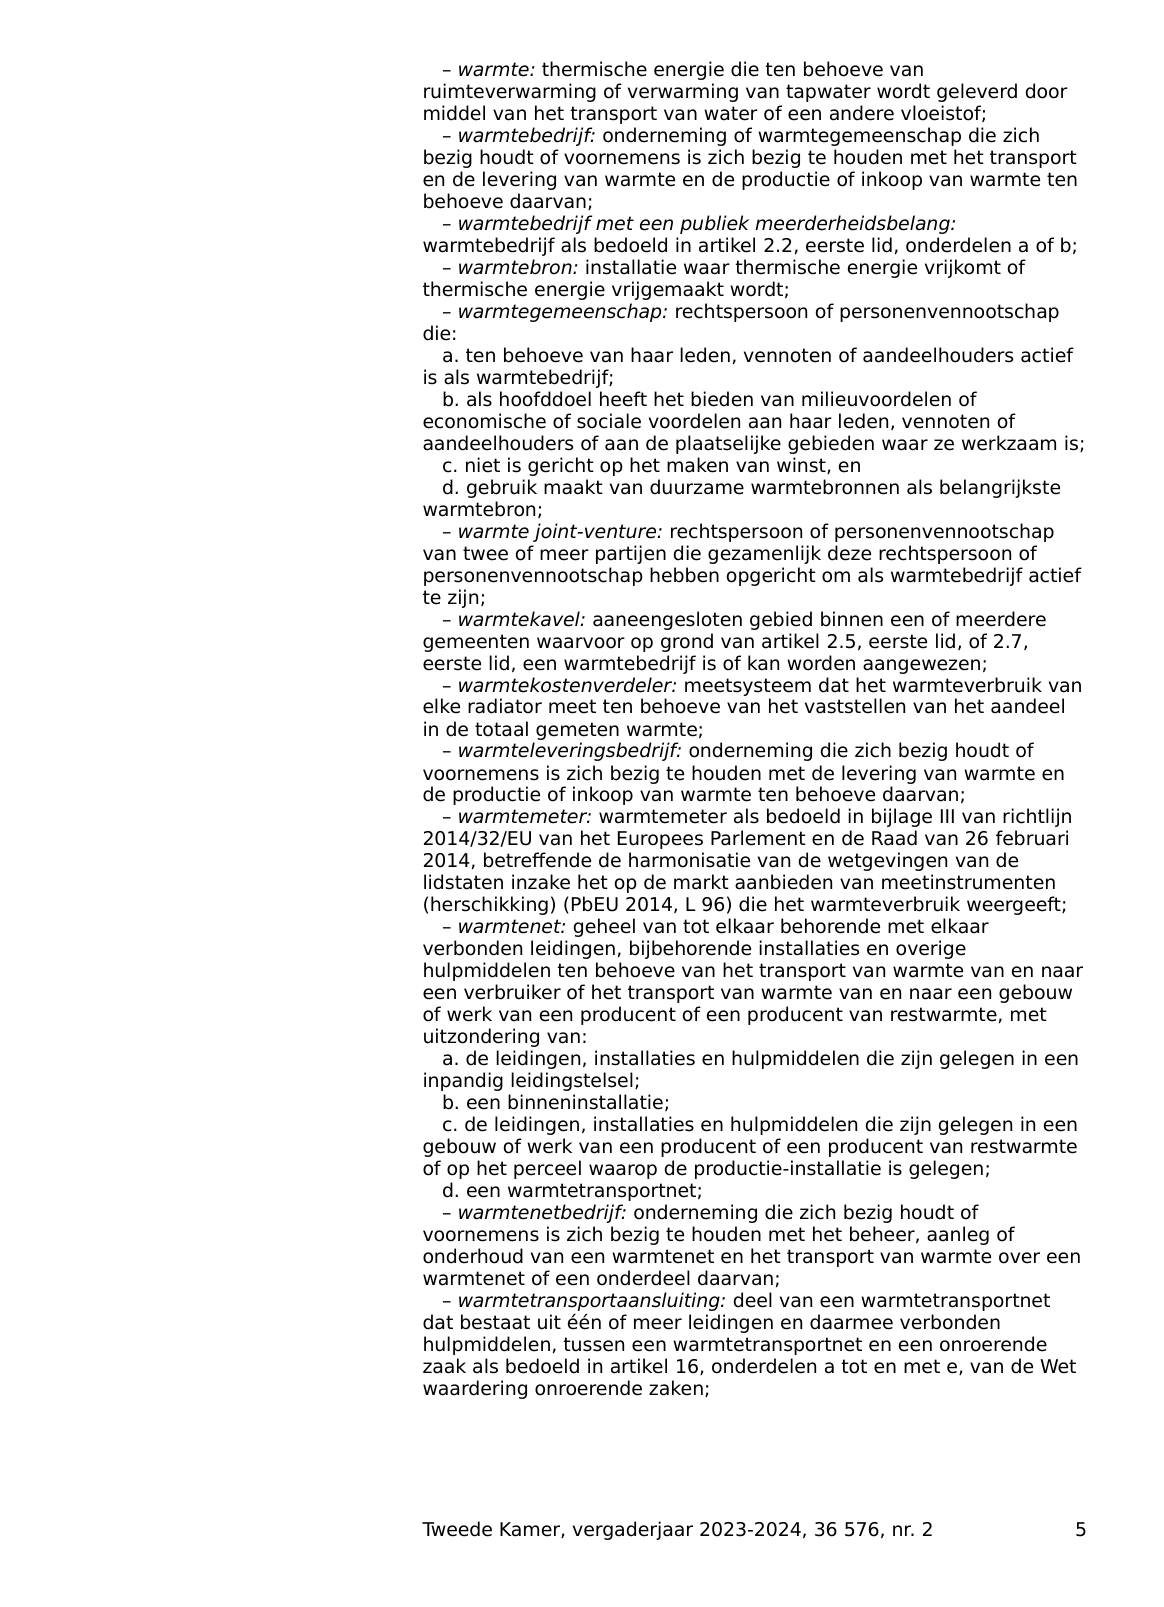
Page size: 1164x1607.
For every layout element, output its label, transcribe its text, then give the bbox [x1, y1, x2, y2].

text a. ten behoeve van haar leden, vennoten of aandeelhouders actief is als warmtebedrijf; [422, 345, 1087, 389]
text – warmtebron: installatie waar thermische energie vrijkomt of thermische energie vrijgemaakt wordt; [422, 257, 1087, 301]
text – warmtekostenverdeler: meetsysteem dat het warmteverbruik van elke radiator meet ten behoeve van het vaststellen van het aandeel in de totaal gemeten warmte; [422, 674, 1087, 740]
text – warmte joint-venture: rechtspersoon of personenvennootschap van twee of meer partijen die gezamenlijk deze rechtspersoon of personenvennootschap hebben opgericht om als warmtebedrijf actief te zijn; [422, 521, 1087, 608]
text c. niet is gericht op het maken van winst, en [422, 455, 1087, 477]
text – warmtemeter: warmtemeter als bedoeld in bijlage III van richtlijn 2014/32/EU van het Europees Parlement en de Raad van 26 februari 2014, betreffende de harmonisatie van de wetgevingen van de lidstaten inzake het op de markt aanbieden van meetinstrumenten (herschikking) (PbEU 2014, L 96) die het warmteverbruik weergeeft; [422, 806, 1087, 916]
text b. een binneninstallatie; [422, 1092, 1087, 1114]
text c. de leidingen, installaties en hulpmiddelen die zijn gelegen in een gebouw of werk van een producent of een producent van restwarmte of op het perceel waarop de productie-installatie is gelegen; [422, 1114, 1087, 1180]
text a. de leidingen, installaties en hulpmiddelen die zijn gelegen in een inpandig leidingstelsel; [422, 1048, 1087, 1092]
text – warmte: thermische energie die ten behoeve van ruimteverwarming of verwarming van tapwater wordt geleverd door middel van het transport van water of een andere vloeistof; [422, 59, 1087, 125]
text – warmtebedrijf: onderneming of warmtegemeenschap die zich bezig houdt of voornemens is zich bezig te houden met het transport en de levering van warmte en de productie of inkoop van warmte ten behoeve daarvan; [422, 125, 1087, 213]
text – warmtekavel: aaneengesloten gebied binnen een of meerdere gemeenten waarvoor op grond van artikel 2.5, eerste lid, of 2.7, eerste lid, een warmtebedrijf is of kan worden aangewezen; [422, 608, 1087, 674]
text – warmtenet: geheel van tot elkaar behorende met elkaar verbonden leidingen, bijbehorende installaties en overige hulpmiddelen ten behoeve van het transport van warmte van en naar een verbruiker of het transport van warmte van en naar een gebouw of werk van een producent of een producent van restwarmte, met uitzondering van: [422, 916, 1087, 1048]
text – warmtenetbedrijf: onderneming die zich bezig houdt of voornemens is zich bezig te houden met het beheer, aanleg of onderhoud van een warmtenet en het transport van warmte over een warmtenet of een onderdeel daarvan; [422, 1202, 1087, 1290]
text – warmtetransportaansluiting: deel van een warmtetransportnet dat bestaat uit één of meer leidingen en daarmee verbonden hulpmiddelen, tussen een warmtetransportnet en een onroerende zaak als bedoeld in artikel 16, onderdelen a tot en met e, van de Wet waardering onroerende zaken; [422, 1290, 1087, 1400]
text b. als hoofddoel heeft het bieden van milieuvoordelen of economische of sociale voordelen aan haar leden, vennoten of aandeelhouders of aan de plaatselijke gebieden waar ze werkzaam is; [422, 389, 1087, 455]
text d. gebruik maakt van duurzame warmtebronnen als belangrijkste warmtebron; [422, 477, 1087, 521]
text – warmteleveringsbedrijf: onderneming die zich bezig houdt of voornemens is zich bezig te houden met de levering van warmte en de productie of inkoop van warmte ten behoeve daarvan; [422, 740, 1087, 806]
text d. een warmtetransportnet; [422, 1180, 1087, 1202]
text – warmtegemeenschap: rechtspersoon of personenvennootschap die: [422, 301, 1087, 345]
text – warmtebedrijf met een publiek meerderheidsbelang: warmtebedrijf als bedoeld in artikel 2.2, eerste lid, onderdelen a of b; [422, 213, 1087, 257]
